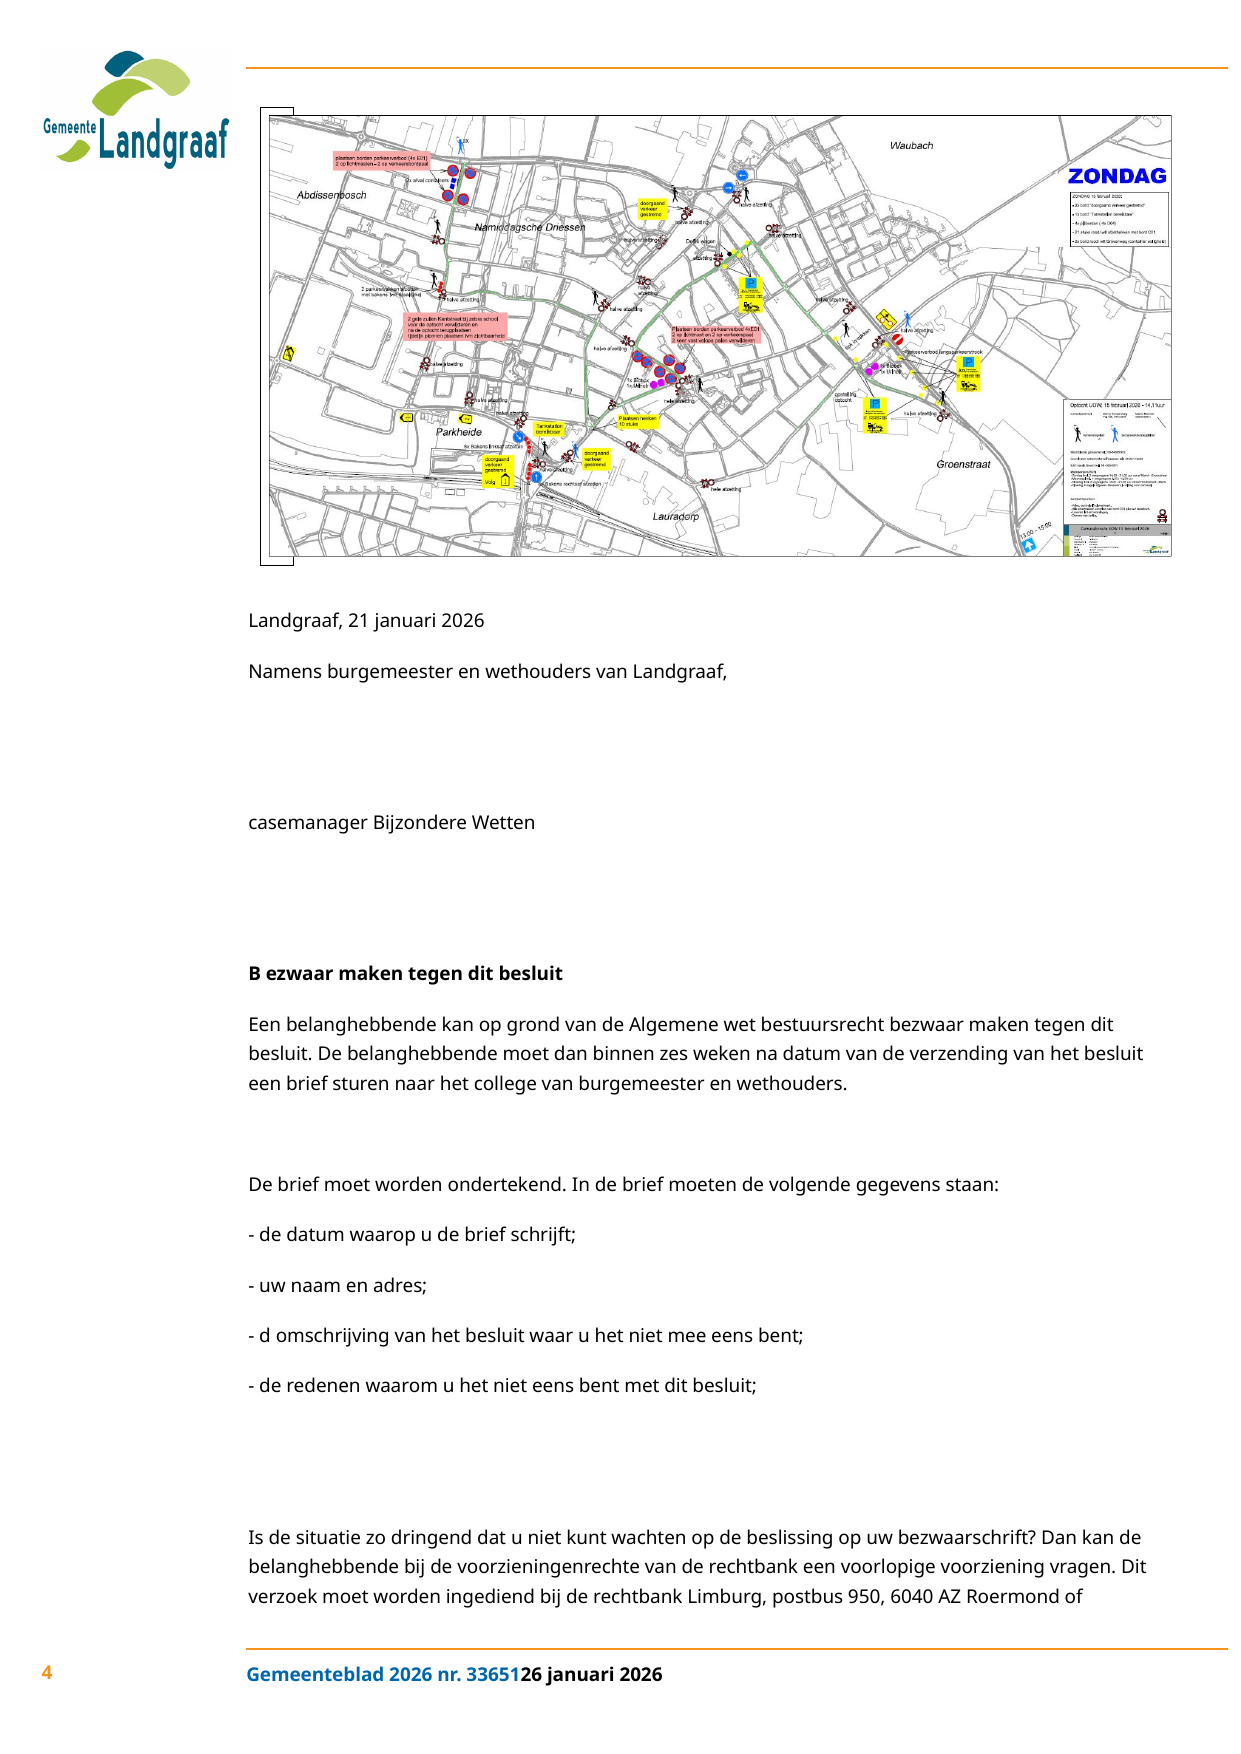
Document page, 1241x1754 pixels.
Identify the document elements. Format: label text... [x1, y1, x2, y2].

text B ezwaar maken tegen dit besluit [248, 961, 1152, 986]
text casemanager Bijzondere Wetten [248, 809, 1152, 835]
text Landgraaf, 21 januari 2026 [248, 608, 1152, 633]
text De brief moet worden ondertekend. In de brief moeten de volgende gegevens staan: [248, 1171, 1152, 1197]
text - de redenen waarom u het niet eens bent met dit besluit; [248, 1373, 1152, 1398]
text Een belanghebbende kan op grond van de Algemene wet bestuursrecht bezwaar maken tegen dit besluit. De belanghebbende moet dan binnen zes weken na datum van de verzending van het besluit een brief sturen naar het college van burgemeester en wethouders. [248, 1011, 1152, 1096]
text - uw naam en adres; [248, 1272, 1152, 1298]
text - de datum waarop u de brief schrijft; [248, 1221, 1152, 1247]
text Namens burgemeester en wethouders van Landgraaf, [248, 658, 1152, 684]
text Is de situatie zo dringend dat u niet kunt wachten op de beslissing op uw bezwaarschrift? Dan kan de belanghebbende bij de voorzieningenrechte van de rechtbank een voorlopige voorziening vragen. Dit verzoek moet worden ingediend bij de rechtbank Limburg, postbus 950, 6040 AZ Roermond of [248, 1524, 1152, 1609]
picture [41, 47, 231, 172]
picture [268, 115, 1173, 557]
text - d omschrijving van het besluit waar u het niet mee eens bent; [248, 1322, 1152, 1348]
